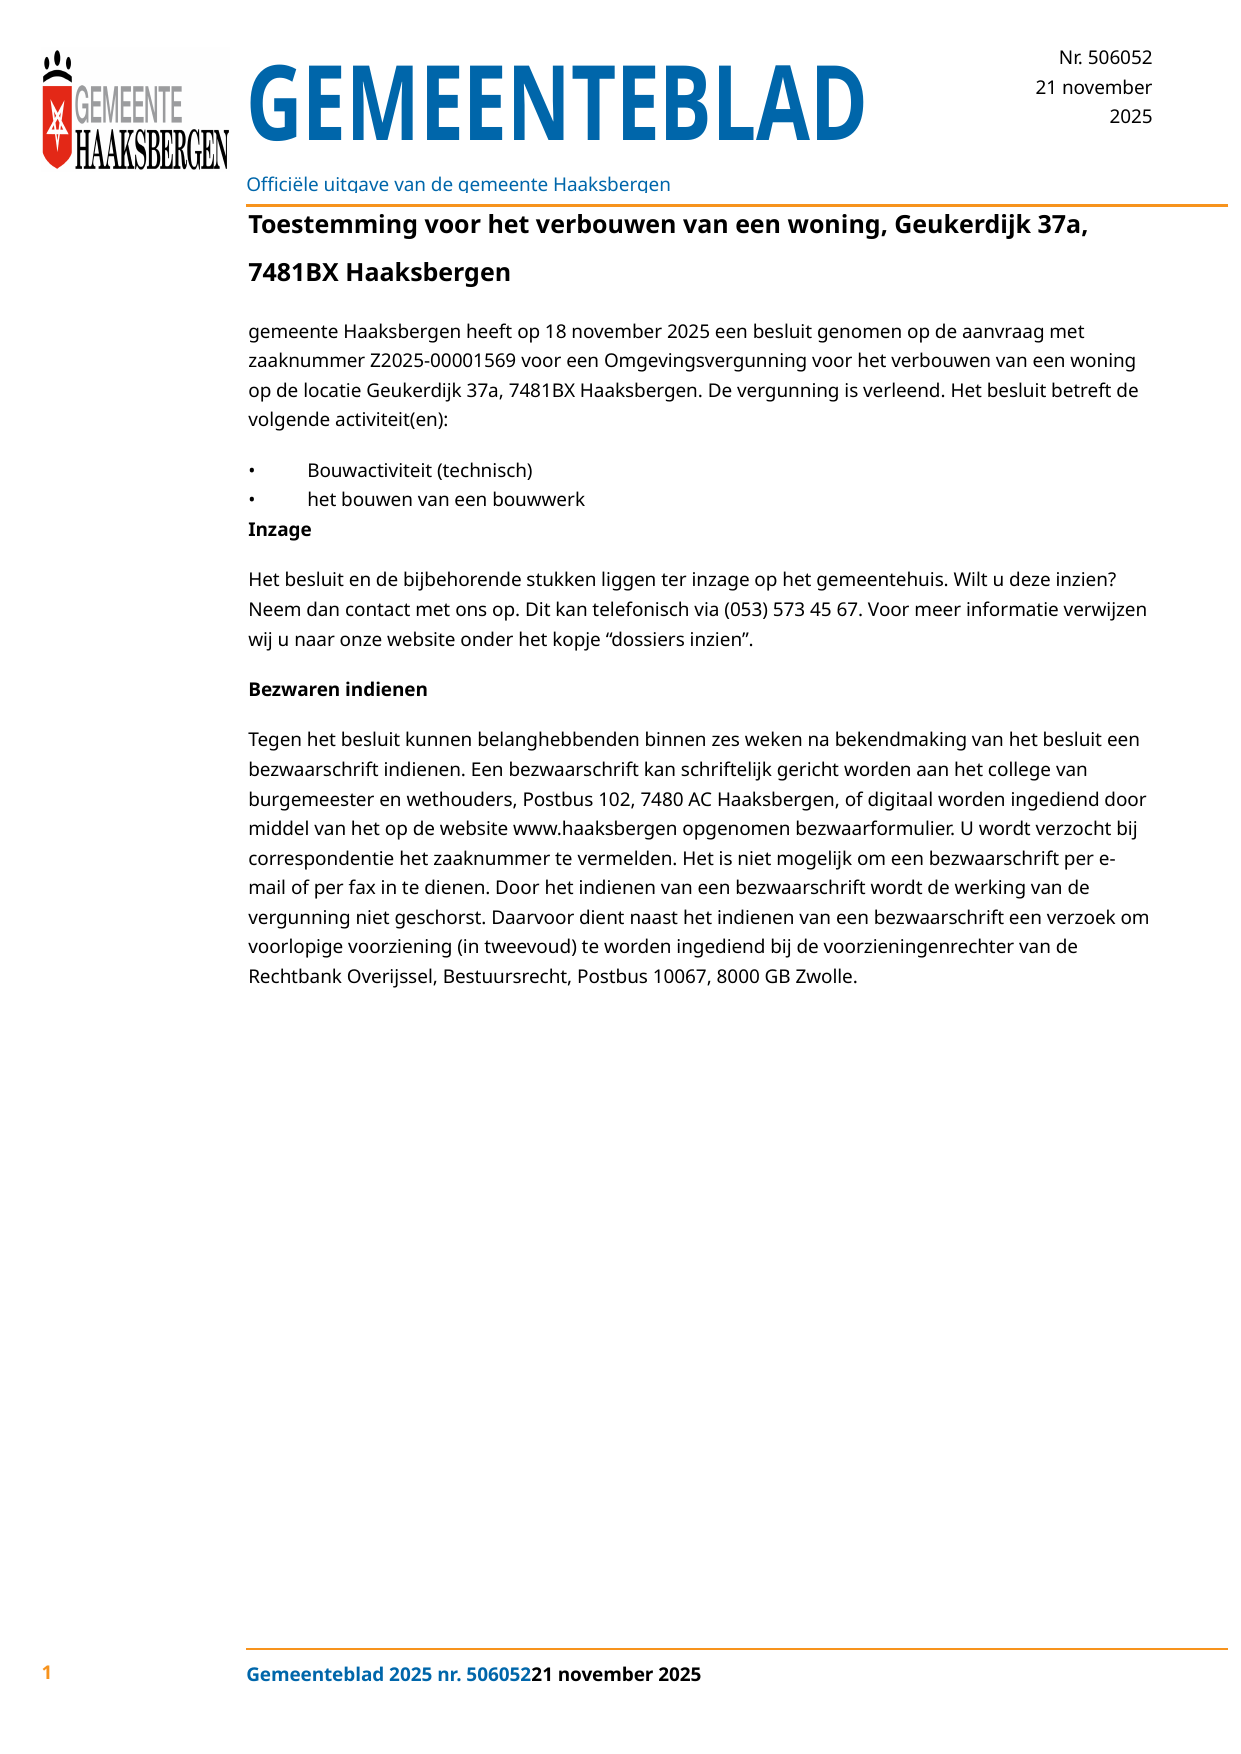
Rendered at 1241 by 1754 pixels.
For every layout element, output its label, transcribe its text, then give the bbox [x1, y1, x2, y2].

text Toestemming voor het verbouwen van een woning, Geukerdijk 37a, 7481BX Haaksbergen [248, 207, 1152, 288]
list het bouwen van een bouwwerk [248, 487, 1152, 512]
list Bouwactiviteit (technisch) [248, 457, 1152, 483]
text Bezwaren indienen [248, 676, 1152, 702]
text Tegen het besluit kunnen belanghebbenden binnen zes weken na bekendmaking van het besluit een bezwaarschrift indienen. Een bezwaarschrift kan schriftelijk gericht worden aan het college van burgemeester en wethouders, Postbus 102, 7480 AC Haaksbergen, of digitaal worden ingediend door middel van het op de website www.haaksbergen opgenomen bezwaarformulier. U wordt verzocht bij correspondentie het zaaknummer te vermelden. Het is niet mogelijk om een bezwaarschrift per e-mail of per fax in te dienen. Door het indienen van een bezwaarschrift wordt de werking van de vergunning niet geschorst. Daarvoor dient naast het indienen van een bezwaarschrift een verzoek om voorlopige voorziening (in tweevoud) te worden ingediend bij de voorzieningenrechter van de Rechtbank Overijssel, Bestuursrecht, Postbus 10067, 8000 GB Zwolle. [248, 727, 1152, 989]
text gemeente Haaksbergen heeft op 18 november 2025 een besluit genomen op de aanvraag met zaaknummer Z2025-00001569 voor een Omgevingsvergunning voor het verbouwen van een woning op de locatie Geukerdijk 37a, 7481BX Haaksbergen. De vergunning is verleend. Het besluit betreft de volgende activiteit(en): [248, 318, 1152, 432]
text Het besluit en de bijbehorende stukken liggen ter inzage op het gemeentehuis. Wilt u deze inzien? Neem dan contact met ons op. Dit kan telefonisch via (053) 573 45 67. Voor meer informatie verwijzen wij u naar onze website onder het kopje “dossiers inzien”. [248, 567, 1152, 652]
text Inzage [248, 516, 1152, 542]
picture [41, 47, 231, 172]
